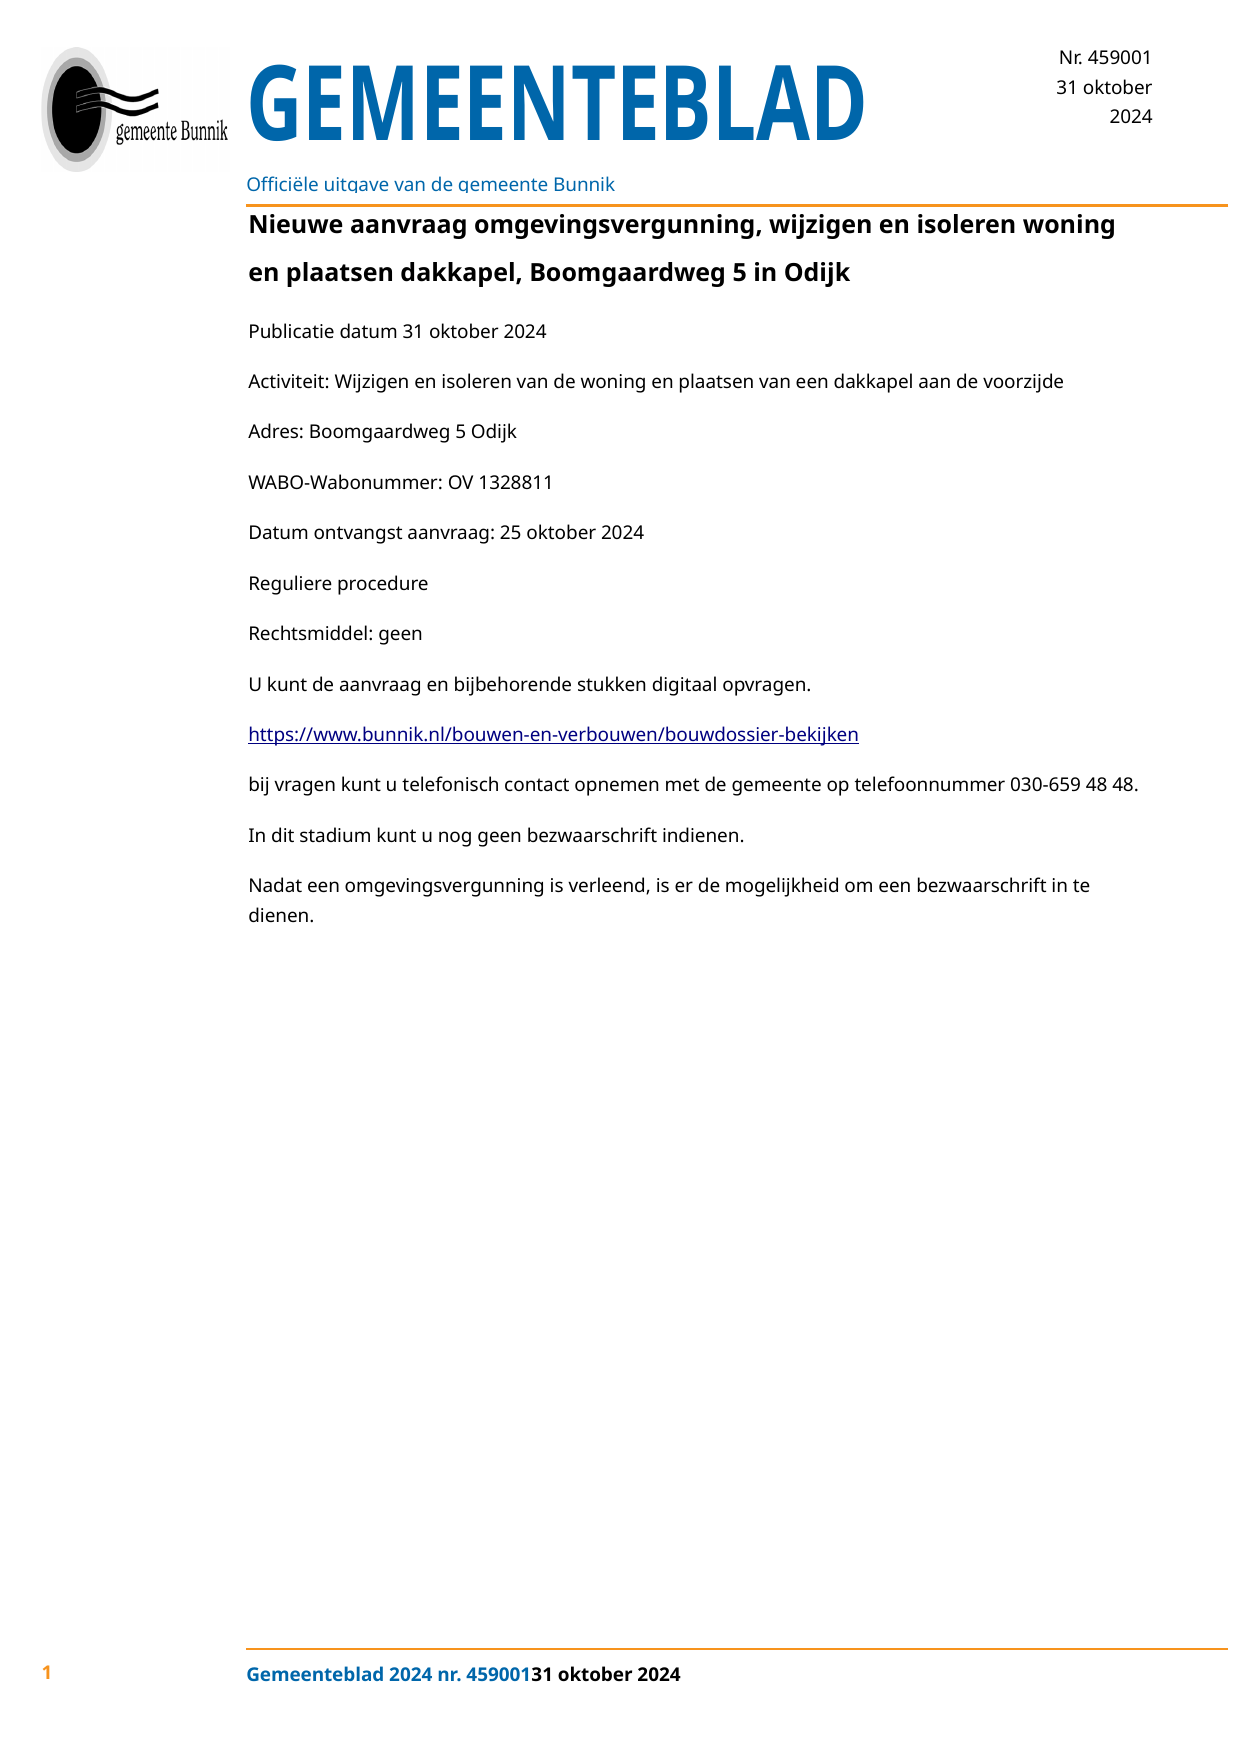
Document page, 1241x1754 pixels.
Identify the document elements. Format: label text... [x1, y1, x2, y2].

picture [41, 47, 231, 172]
text Nadat een omgevingsvergunning is verleend, is er de mogelijkheid om een bezwaarschrift in te dienen. [248, 872, 1152, 928]
text Activiteit: Wijzigen en isoleren van de woning en plaatsen van een dakkapel aan de voorzijde [248, 368, 1152, 394]
text Adres: Boomgaardweg 5 Odijk [248, 419, 1152, 444]
text In dit stadium kunt u nog geen bezwaarschrift indienen. [248, 822, 1152, 848]
text Publicatie datum 31 oktober 2024 [248, 318, 1152, 344]
text bij vragen kunt u telefonisch contact opnemen met de gemeente op telefoonnummer 030-659 48 48. [248, 772, 1152, 797]
text WABO-Wabonummer: OV 1328811 [248, 469, 1152, 495]
text Nieuwe aanvraag omgevingsvergunning, wijzigen en isoleren woning en plaatsen dakkapel, Boomgaardweg 5 in Odijk [248, 207, 1152, 288]
text U kunt de aanvraag en bijbehorende stukken digitaal opvragen. [248, 671, 1152, 697]
text Datum ontvangst aanvraag: 25 oktober 2024 [248, 519, 1152, 545]
text https://www.bunnik.nl/bouwen-en-verbouwen/bouwdossier-bekijken [248, 721, 1152, 747]
text Rechtsmiddel: geen [248, 620, 1152, 646]
text Reguliere procedure [248, 570, 1152, 596]
